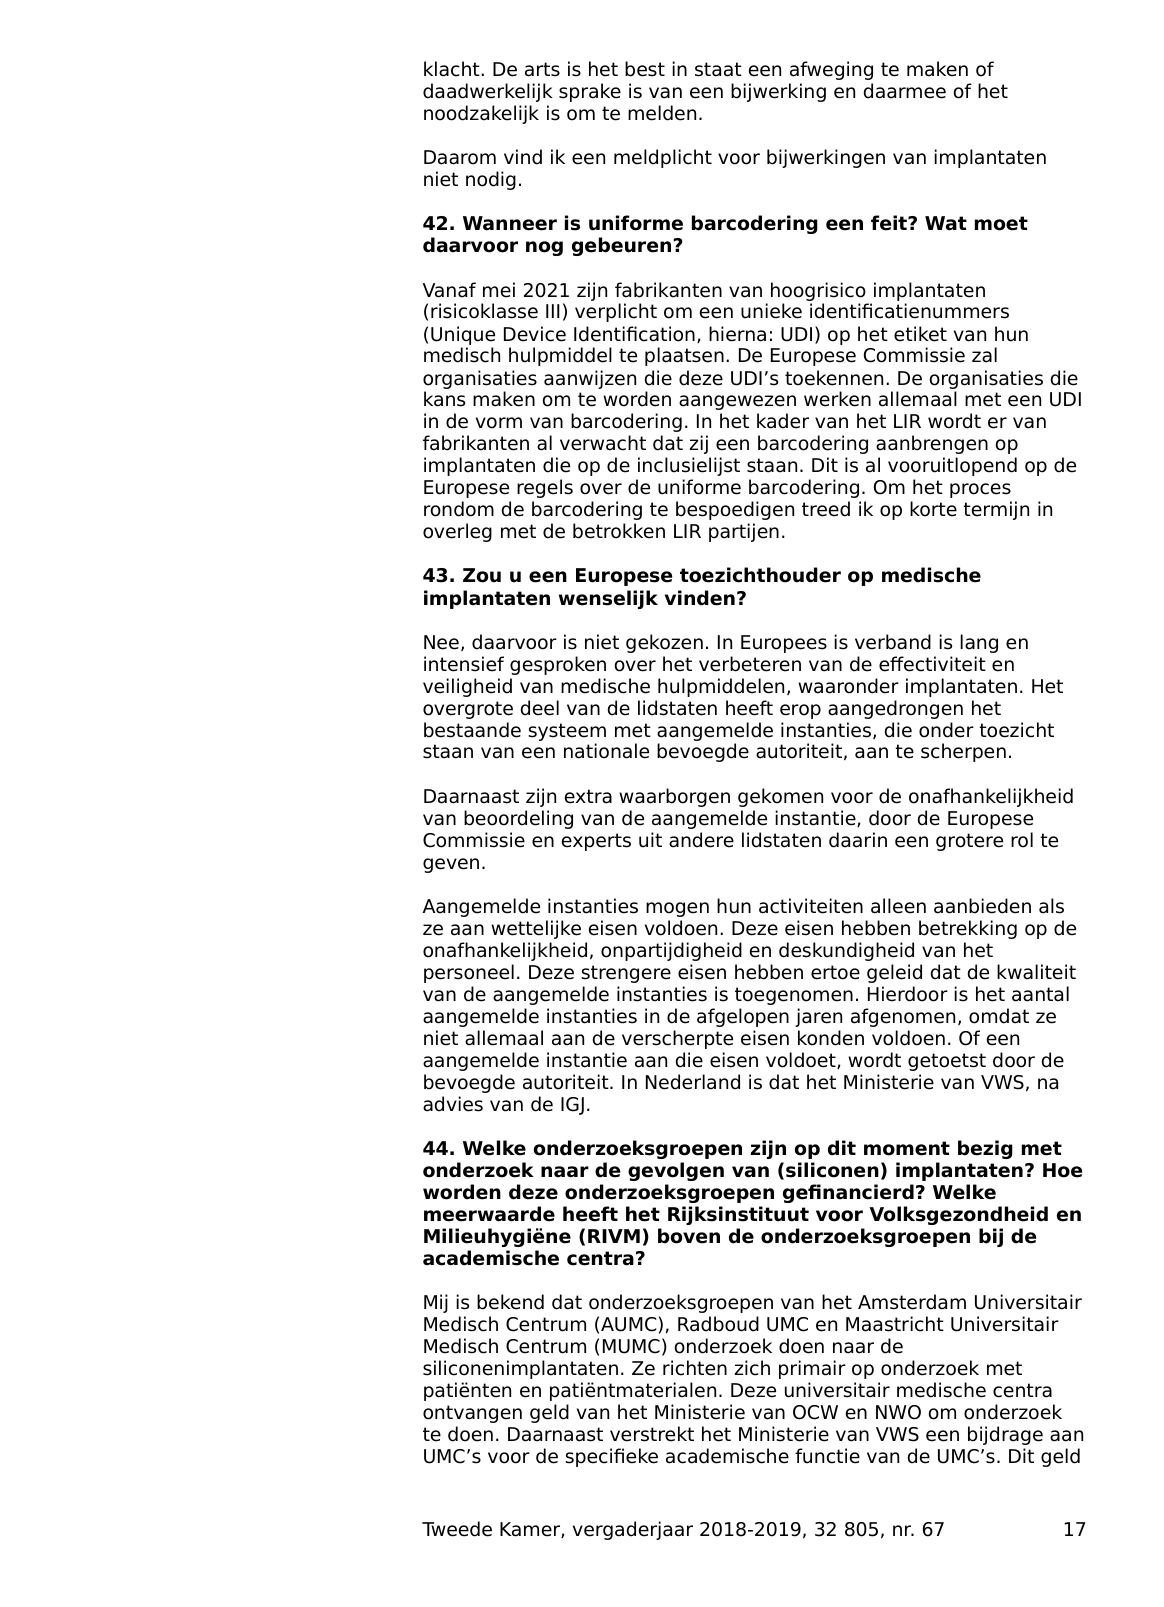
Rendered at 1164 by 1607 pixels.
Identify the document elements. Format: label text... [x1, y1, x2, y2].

text Mij is bekend dat onderzoeksgroepen van het Amsterdam Universitair Medisch Centrum (AUMC), Radboud UMC en Maastricht Universitair Medisch Centrum (MUMC) onderzoek doen naar de siliconenimplantaten. Ze richten zich primair op onderzoek met patiënten en patiëntmaterialen. Deze universitair medische centra ontvangen geld van het Ministerie van OCW en NWO om onderzoek te doen. Daarnaast verstrekt het Ministerie van VWS een bijdrage aan UMC’s voor de specifieke academische functie van de UMC’s. Dit geld [422, 1292, 1087, 1468]
text 44. Welke onderzoeksgroepen zijn op dit moment bezig met onderzoek naar de gevolgen van (siliconen) implantaten? Hoe worden deze onderzoeksgroepen gefinancierd? Welke meerwaarde heeft het Rijksinstituut voor Volksgezondheid en Milieuhygiëne (RIVM) boven de onderzoeksgroepen bij de academische centra? [422, 1138, 1087, 1269]
text klacht. De arts is het best in staat een afweging te maken of daadwerkelijk sprake is van een bijwerking en daarmee of het noodzakelijk is om te melden. [422, 59, 1087, 125]
text Aangemelde instanties mogen hun activiteiten alleen aanbieden als ze aan wettelijke eisen voldoen. Deze eisen hebben betrekking op de onafhankelijkheid, onpartijdigheid en deskundigheid van het personeel. Deze strengere eisen hebben ertoe geleid dat de kwaliteit van de aangemelde instanties is toegenomen. Hierdoor is het aantal aangemelde instanties in de afgelopen jaren afgenomen, omdat ze niet allemaal aan de verscherpte eisen konden voldoen. Of een aangemelde instantie aan die eisen voldoet, wordt getoetst door de bevoegde autoriteit. In Nederland is dat het Ministerie van VWS, na advies van de IGJ. [422, 896, 1087, 1116]
text 42. Wanneer is uniforme barcodering een feit? Wat moet daarvoor nog gebeuren? [422, 213, 1087, 257]
text 43. Zou u een Europese toezichthouder op medische implantaten wenselijk vinden? [422, 565, 1087, 609]
text Nee, daarvoor is niet gekozen. In Europees is verband is lang en intensief gesproken over het verbeteren van de effectiviteit en veiligheid van medische hulpmiddelen, waaronder implantaten. Het overgrote deel van de lidstaten heeft erop aangedrongen het bestaande systeem met aangemelde instanties, die onder toezicht staan van een nationale bevoegde autoriteit, aan te scherpen. [422, 632, 1087, 763]
text Daarnaast zijn extra waarborgen gekomen voor de onafhankelijkheid van beoordeling van de aangemelde instantie, door de Europese Commissie en experts uit andere lidstaten daarin een grotere rol te geven. [422, 786, 1087, 873]
text Vanaf mei 2021 zijn fabrikanten van hoogrisico implantaten (risicoklasse III) verplicht om een unieke identificatienummers (Unique Device Identification, hierna: UDI) op het etiket van hun medisch hulpmiddel te plaatsen. De Europese Commissie zal organisaties aanwijzen die deze UDI’s toekennen. De organisaties die kans maken om te worden aangewezen werken allemaal met een UDI in de vorm van barcodering. In het kader van het LIR wordt er van fabrikanten al verwacht dat zij een barcodering aanbrengen op implantaten die op de inclusielijst staan. Dit is al vooruitlopend op de Europese regels over de uniforme barcodering. Om het proces rondom de barcodering te bespoedigen treed ik op korte termijn in overleg met de betrokken LIR partijen. [422, 279, 1087, 543]
text Daarom vind ik een meldplicht voor bijwerkingen van implantaten niet nodig. [422, 147, 1087, 191]
